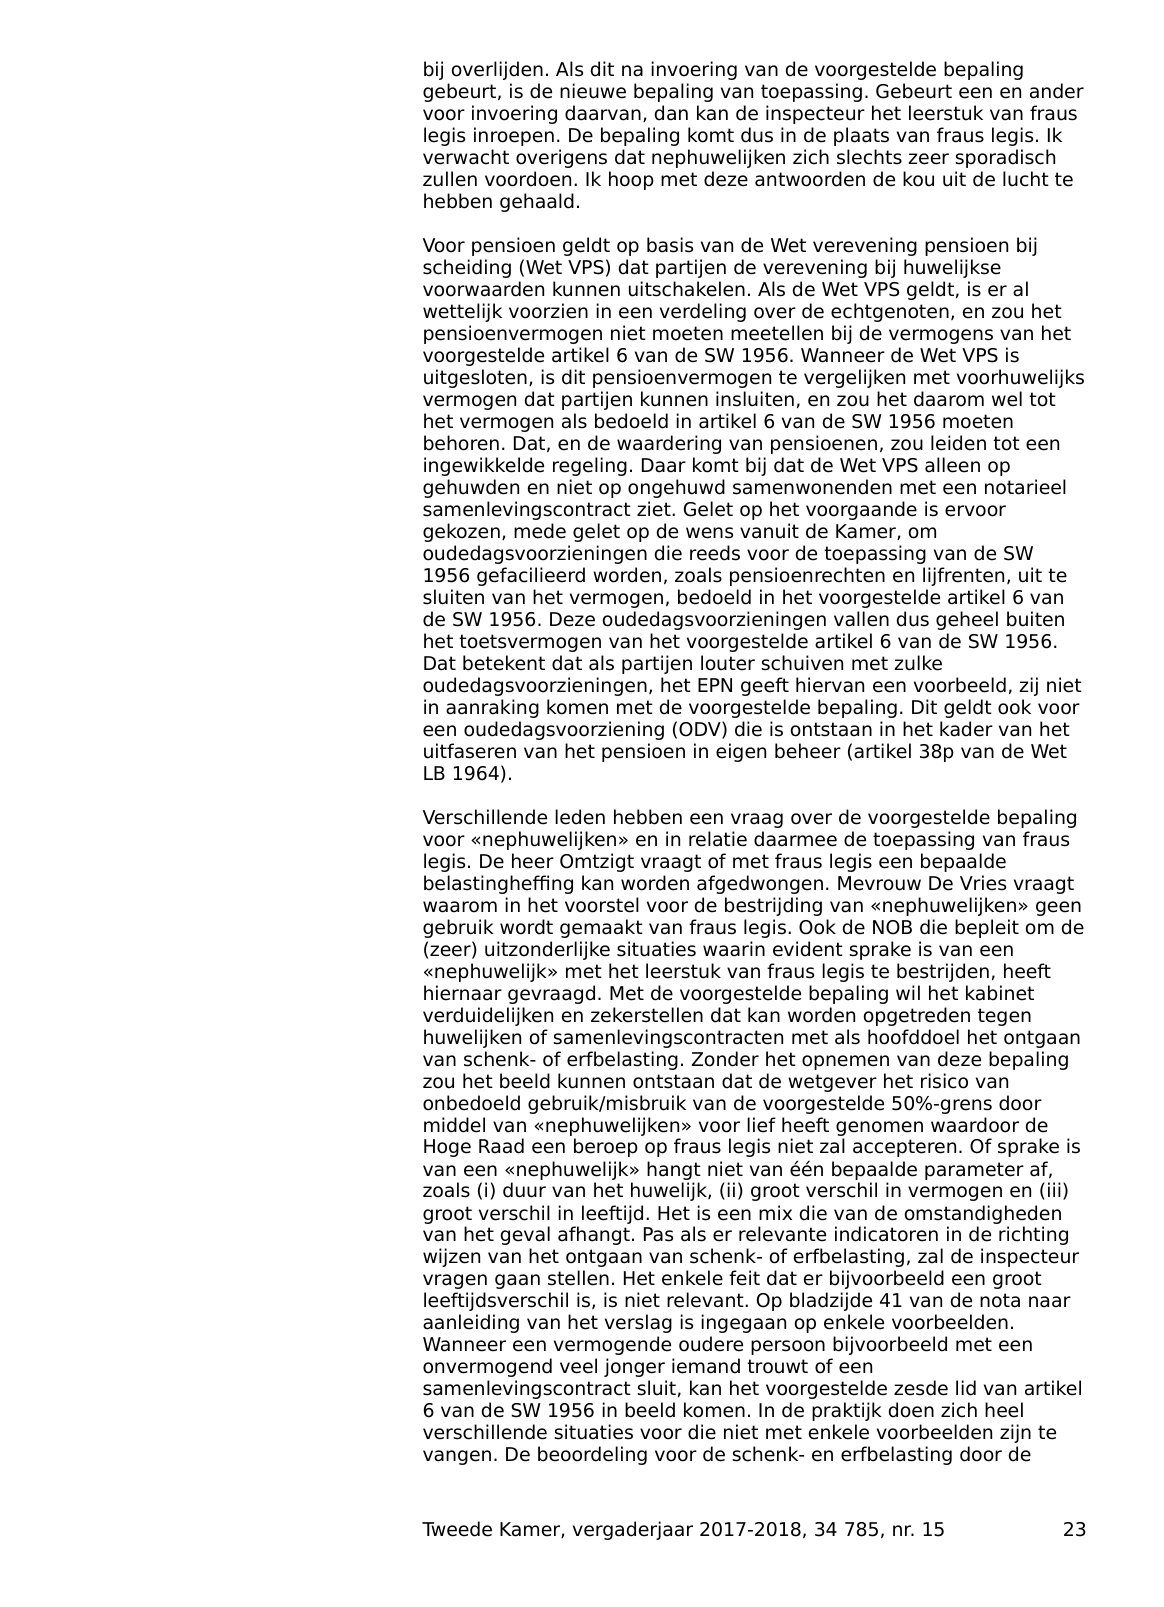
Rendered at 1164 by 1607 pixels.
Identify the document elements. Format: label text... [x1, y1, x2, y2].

text Verschillende leden hebben een vraag over de voorgestelde bepaling voor «nephuwelijken» en in relatie daarmee de toepassing van fraus legis. De heer Omtzigt vraagt of met fraus legis een bepaalde belastingheffing kan worden afgedwongen. Mevrouw De Vries vraagt waarom in het voorstel voor de bestrijding van «nephuwelijken» geen gebruik wordt gemaakt van fraus legis. Ook de NOB die bepleit om de (zeer) uitzonderlijke situaties waarin evident sprake is van een «nephuwelijk» met het leerstuk van fraus legis te bestrijden, heeft hiernaar gevraagd. Met de voorgestelde bepaling wil het kabinet verduidelijken en zekerstellen dat kan worden opgetreden tegen huwelijken of samenlevingscontracten met als hoofddoel het ontgaan van schenk- of erfbelasting. Zonder het opnemen van deze bepaling zou het beeld kunnen ontstaan dat de wetgever het risico van onbedoeld gebruik/misbruik van de voorgestelde 50%-grens door middel van «nephuwelijken» voor lief heeft genomen waardoor de Hoge Raad een beroep op fraus legis niet zal accepteren. Of sprake is van een «nephuwelijk» hangt niet van één bepaalde parameter af, zoals (i) duur van het huwelijk, (ii) groot verschil in vermogen en (iii) groot verschil in leeftijd. Het is een mix die van de omstandigheden van het geval afhangt. Pas als er relevante indicatoren in de richting wijzen van het ontgaan van schenk- of erfbelasting, zal de inspecteur vragen gaan stellen. Het enkele feit dat er bijvoorbeeld een groot leeftijdsverschil is, is niet relevant. Op bladzijde 41 van de nota naar aanleiding van het verslag is ingegaan op enkele voorbeelden. Wanneer een vermogende oudere persoon bijvoorbeeld met een onvermogend veel jonger iemand trouwt of een samenlevingscontract sluit, kan het voorgestelde zesde lid van artikel 6 van de SW 1956 in beeld komen. In de praktijk doen zich heel verschillende situaties voor die niet met enkele voorbeelden zijn te vangen. De beoordeling voor de schenk- en erfbelasting door de [422, 807, 1087, 1466]
text bij overlijden. Als dit na invoering van de voorgestelde bepaling gebeurt, is de nieuwe bepaling van toepassing. Gebeurt een en ander voor invoering daarvan, dan kan de inspecteur het leerstuk van fraus legis inroepen. De bepaling komt dus in de plaats van fraus legis. Ik verwacht overigens dat nephuwelijken zich slechts zeer sporadisch zullen voordoen. Ik hoop met deze antwoorden de kou uit de lucht te hebben gehaald. [422, 59, 1087, 213]
text Voor pensioen geldt op basis van de Wet verevening pensioen bij scheiding (Wet VPS) dat partijen de verevening bij huwelijkse voorwaarden kunnen uitschakelen. Als de Wet VPS geldt, is er al wettelijk voorzien in een verdeling over de echtgenoten, en zou het pensioenvermogen niet moeten meetellen bij de vermogens van het voorgestelde artikel 6 van de SW 1956. Wanneer de Wet VPS is uitgesloten, is dit pensioenvermogen te vergelijken met voorhuwelijks vermogen dat partijen kunnen insluiten, en zou het daarom wel tot het vermogen als bedoeld in artikel 6 van de SW 1956 moeten behoren. Dat, en de waardering van pensioenen, zou leiden tot een ingewikkelde regeling. Daar komt bij dat de Wet VPS alleen op gehuwden en niet op ongehuwd samenwonenden met een notarieel samenlevingscontract ziet. Gelet op het voorgaande is ervoor gekozen, mede gelet op de wens vanuit de Kamer, om oudedagsvoorzieningen die reeds voor de toepassing van de SW 1956 gefacilieerd worden, zoals pensioenrechten en lijfrenten, uit te sluiten van het vermogen, bedoeld in het voorgestelde artikel 6 van de SW 1956. Deze oudedagsvoorzieningen vallen dus geheel buiten het toetsvermogen van het voorgestelde artikel 6 van de SW 1956. Dat betekent dat als partijen louter schuiven met zulke oudedagsvoorzieningen, het EPN geeft hiervan een voorbeeld, zij niet in aanraking komen met de voorgestelde bepaling. Dit geldt ook voor een oudedagsvoorziening (ODV) die is ontstaan in het kader van het uitfaseren van het pensioen in eigen beheer (artikel 38p van de Wet LB 1964). [422, 235, 1087, 784]
